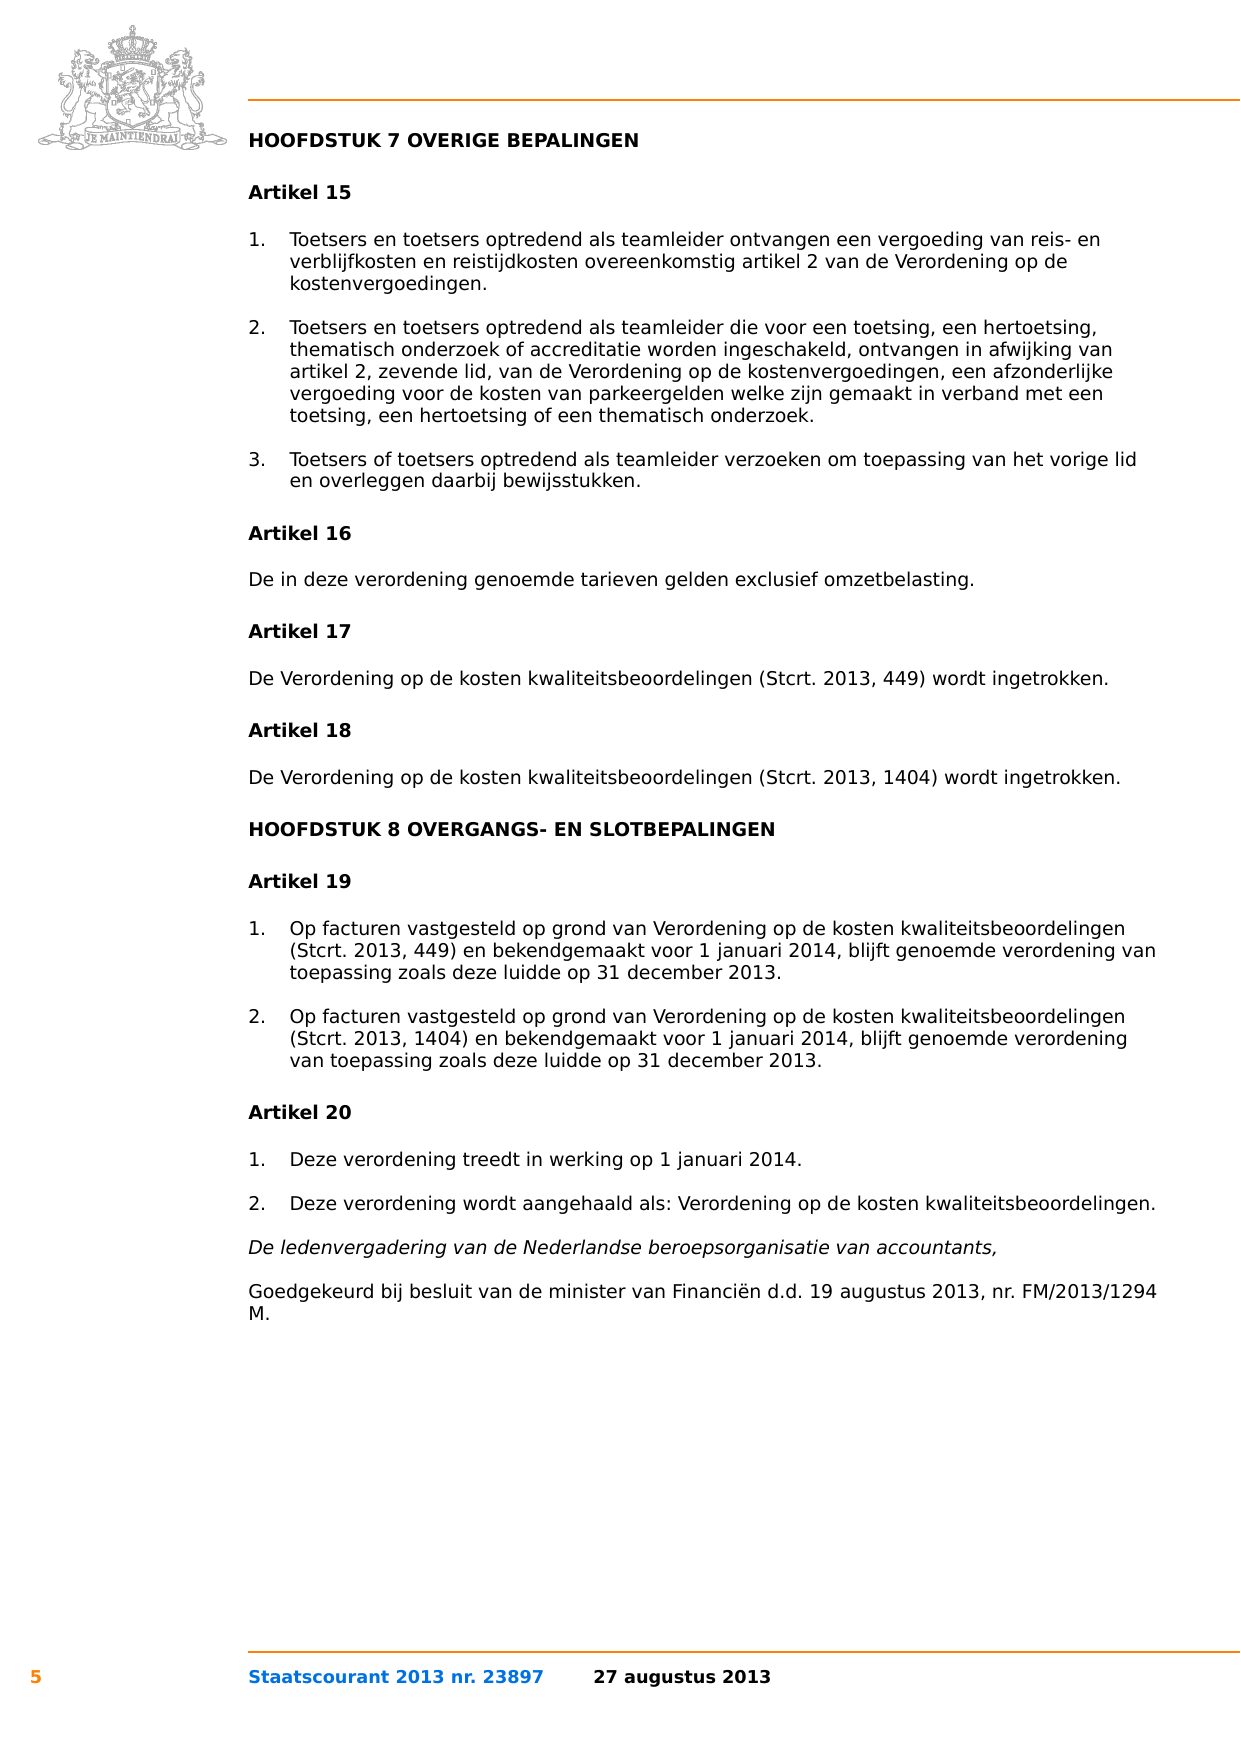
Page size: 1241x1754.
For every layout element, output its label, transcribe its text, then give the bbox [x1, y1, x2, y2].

text De in deze verordening genoemde tarieven gelden exclusief omzetbelasting. [248, 569, 1163, 591]
text 2. Deze verordening wordt aangehaald als: Verordening op de kosten kwaliteitsbeoordelingen. [248, 1193, 1163, 1215]
text 1. Deze verordening treedt in werking op 1 januari 2014. [248, 1149, 1163, 1171]
text 2. Op facturen vastgesteld op grond van Verordening op de kosten kwaliteitsbeoordelingen (Stcrt. 2013, 1404) en bekendgemaakt voor 1 januari 2014, blijft genoemde verordening van toepassing zoals deze luidde op 31 december 2013. [248, 1006, 1163, 1072]
subtitle Artikel 15 [248, 182, 1163, 204]
subtitle Artikel 20 [248, 1102, 1163, 1124]
text 3. Toetsers of toetsers optredend als teamleider verzoeken om toepassing van het vorige lid en overleggen daarbij bewijsstukken. [248, 448, 1163, 492]
text 2. Toetsers en toetsers optredend als teamleider die voor een toetsing, een hertoetsing, thematisch onderzoek of accreditatie worden ingeschakeld, ontvangen in afwijking van artikel 2, zevende lid, van de Verordening op de kostenvergoedingen, een afzonderlijke vergoeding voor de kosten van parkeergelden welke zijn gemaakt in verband met een toetsing, een hertoetsing of een thematisch onderzoek. [248, 317, 1163, 427]
subtitle Artikel 17 [248, 621, 1163, 643]
subtitle HOOFDSTUK 8 OVERGANGS- EN SLOTBEPALINGEN [248, 819, 1163, 841]
subtitle Artikel 16 [248, 522, 1163, 544]
picture [38, 25, 227, 150]
text De Verordening op de kosten kwaliteitsbeoordelingen (Stcrt. 2013, 449) wordt ingetrokken. [248, 668, 1163, 690]
subtitle Artikel 18 [248, 720, 1163, 742]
text Goedgekeurd bij besluit van de minister van Financiën d.d. 19 augustus 2013, nr. FM/2013/1294 M. [248, 1281, 1163, 1324]
text 1. Op facturen vastgesteld op grond van Verordening op de kosten kwaliteitsbeoordelingen (Stcrt. 2013, 449) en bekendgemaakt voor 1 januari 2014, blijft genoemde verordening van toepassing zoals deze luidde op 31 december 2013. [248, 918, 1163, 984]
subtitle HOOFDSTUK 7 OVERIGE BEPALINGEN [248, 130, 1163, 152]
text 1. Toetsers en toetsers optredend als teamleider ontvangen een vergoeding van reis- en verblijfkosten en reistijdkosten overeenkomstig artikel 2 van de Verordening op de kostenvergoedingen. [248, 229, 1163, 295]
subtitle Artikel 19 [248, 871, 1163, 893]
text De Verordening op de kosten kwaliteitsbeoordelingen (Stcrt. 2013, 1404) wordt ingetrokken. [248, 767, 1163, 789]
text De ledenvergadering van de Nederlandse beroepsorganisatie van accountants, [248, 1237, 1163, 1259]
